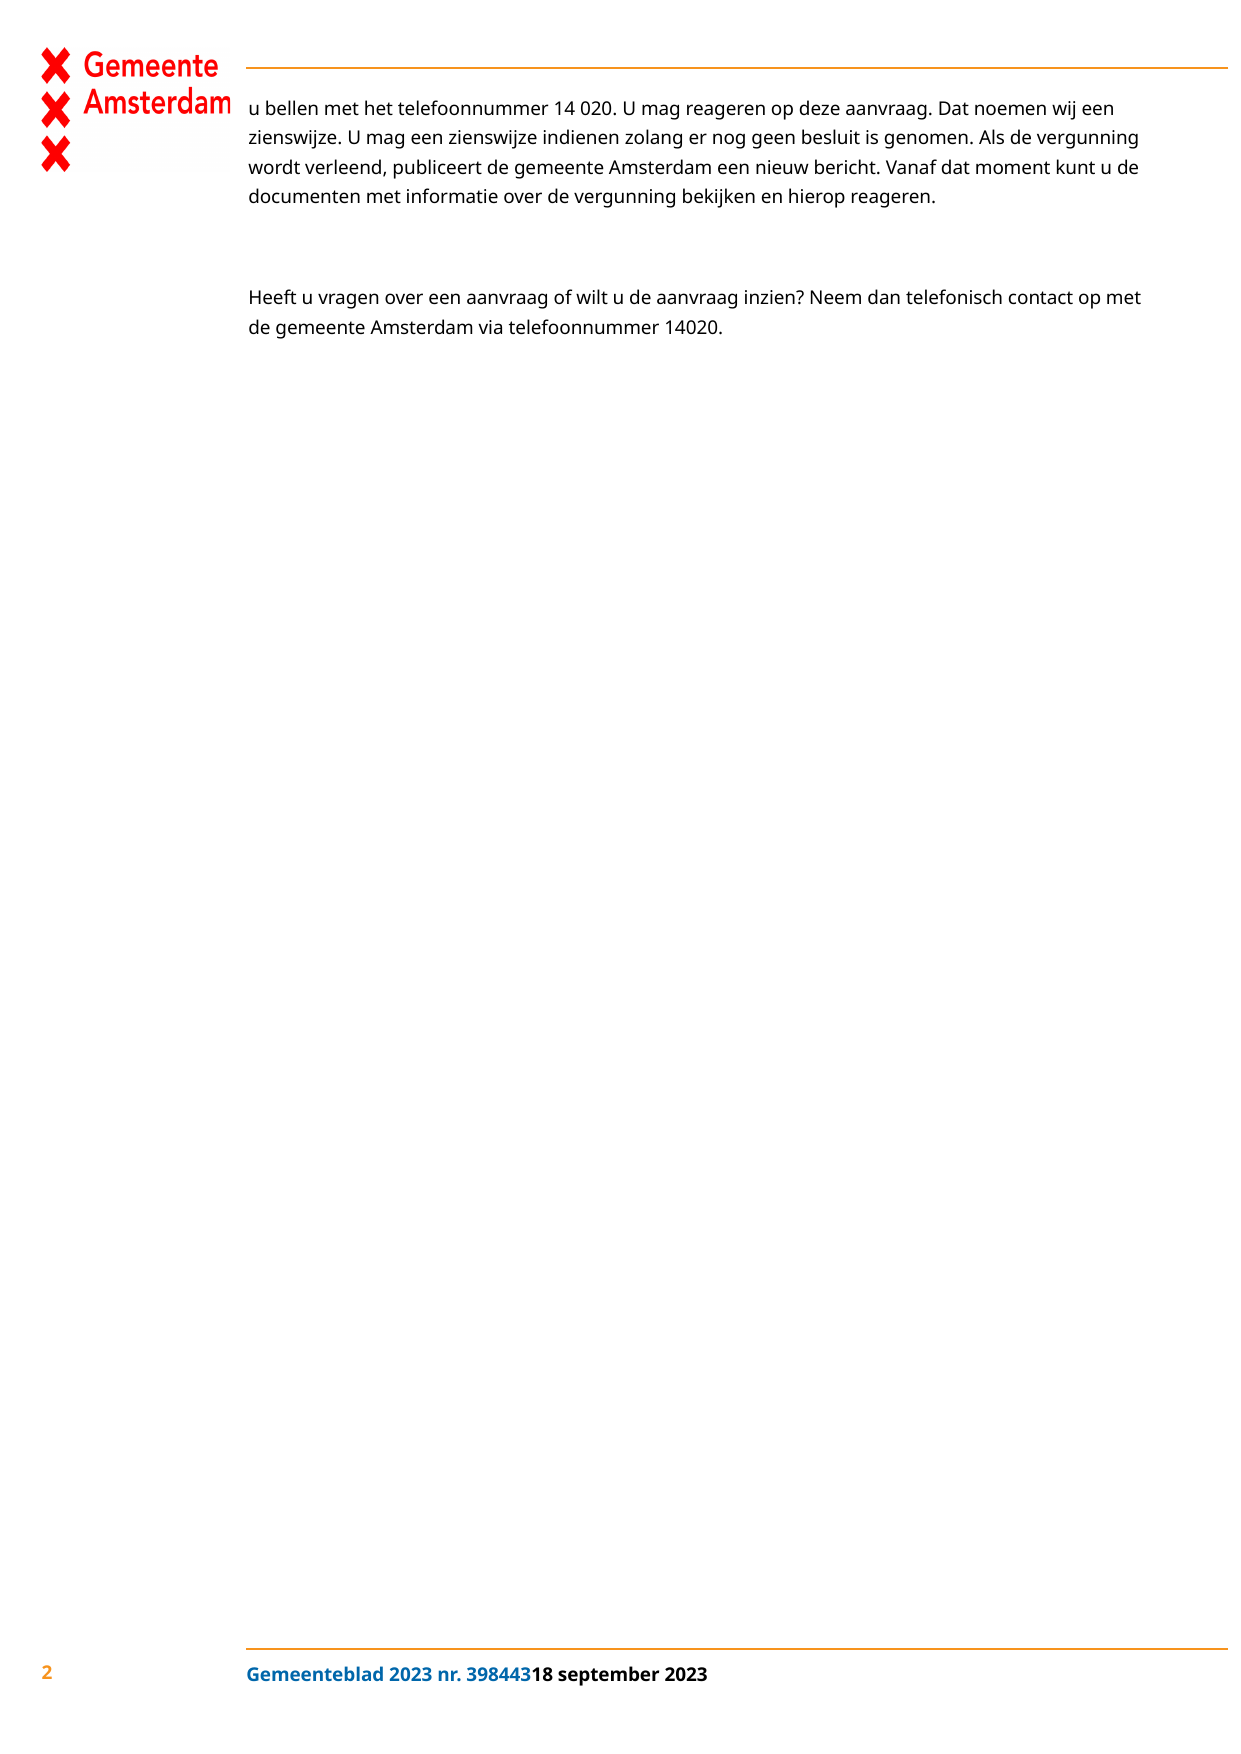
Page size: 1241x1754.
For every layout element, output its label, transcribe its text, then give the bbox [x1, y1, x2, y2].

text u bellen met het telefoonnummer 14 020. U mag reageren op deze aanvraag. Dat noemen wij een zienswijze. U mag een zienswijze indienen zolang er nog geen besluit is genomen. Als de vergunning wordt verleend, publiceert de gemeente Amsterdam een nieuw bericht. Vanaf dat moment kunt u de documenten met informatie over de vergunning bekijken en hierop reageren. [248, 95, 1152, 209]
picture [41, 47, 231, 172]
text Heeft u vragen over een aanvraag of wilt u de aanvraag inzien? Neem dan telefonisch contact op met de gemeente Amsterdam via telefoonnummer 14020. [248, 284, 1152, 340]
